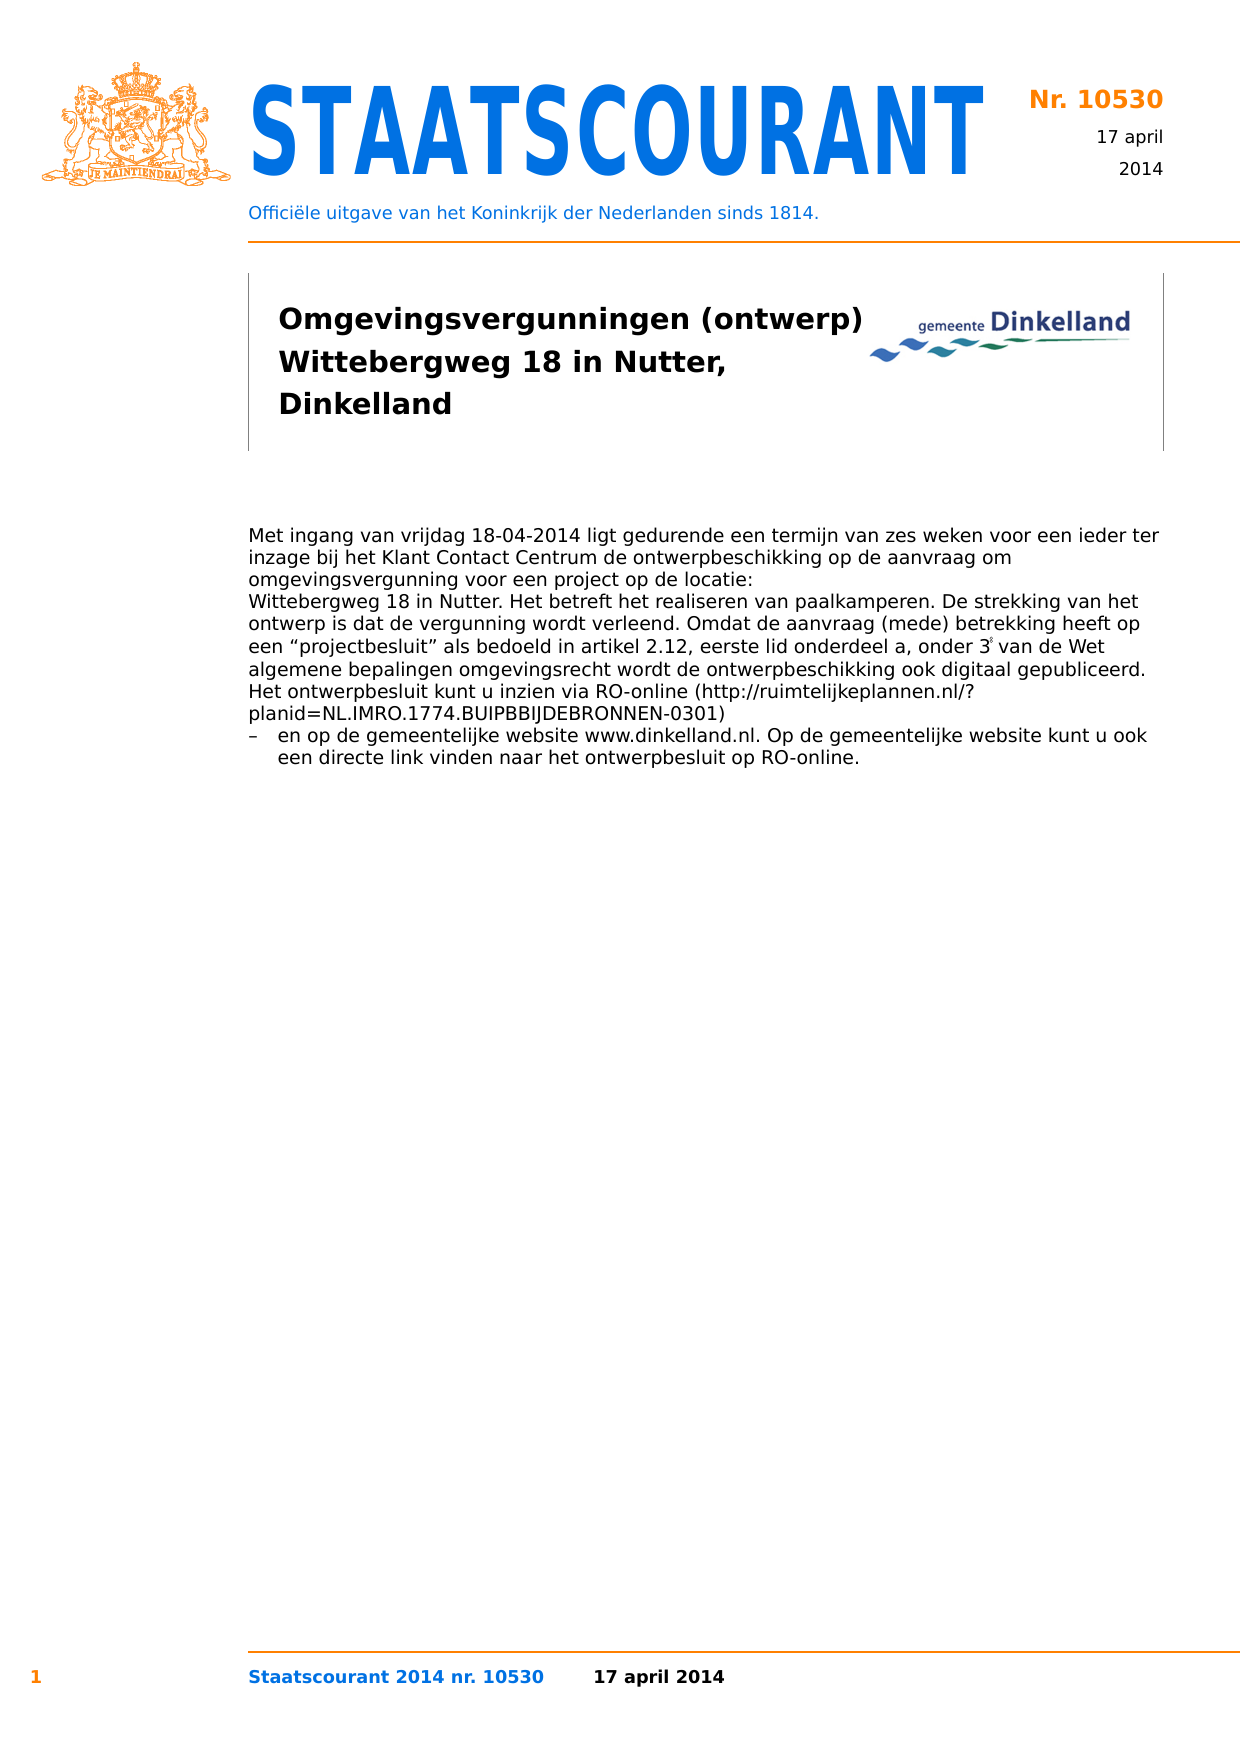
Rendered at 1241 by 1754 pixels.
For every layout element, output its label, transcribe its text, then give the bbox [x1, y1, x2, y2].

text Met ingang van vrijdag 18-04-2014 ligt gedurende een termijn van zes weken voor een ieder ter inzage bij het Klant Contact Centrum de ontwerpbeschikking op de aanvraag om omgevingsvergunning voor een project op de locatie: [248, 525, 1163, 591]
table_cell 17 april [998, 121, 1240, 153]
picture [41, 62, 231, 186]
table_header [25, 62, 248, 241]
subtitle Omgevingsvergunningen (ontwerp) Wittebergweg 18 in Nutter, Dinkelland [249, 273, 1163, 451]
table_header Nr. 10530 [998, 62, 1240, 121]
picture [867, 302, 1134, 368]
table_cell 2014 [998, 153, 1240, 203]
text – en op de gemeentelijke website www.dinkelland.nl. Op de gemeentelijke website kunt u ook een directe link vinden naar het ontwerpbesluit op RO-online. [248, 725, 1163, 769]
text Wittebergweg 18 in Nutter. Het betreft het realiseren van paalkamperen. De strekking van het ontwerp is dat de vergunning wordt verleend. Omdat de aanvraag (mede) betrekking heeft op een “projectbesluit” als bedoeld in artikel 2.12, eerste lid onderdeel a, onder 3۫۫ van de Wet algemene bepalingen omgevingsrecht wordt de ontwerpbeschikking ook digitaal gepubliceerd. Het ontwerpbesluit kunt u inzien via RO-online (http://ruimtelijkeplannen.nl/?planid=NL.IMRO.1774.BUIPBBIJDEBRONNEN-0301) [248, 591, 1163, 725]
table_header STAATSCOURANT [248, 62, 998, 203]
table_cell Officiële uitgave van het Koninkrijk der Nederlanden sinds 1814. [248, 203, 1240, 241]
